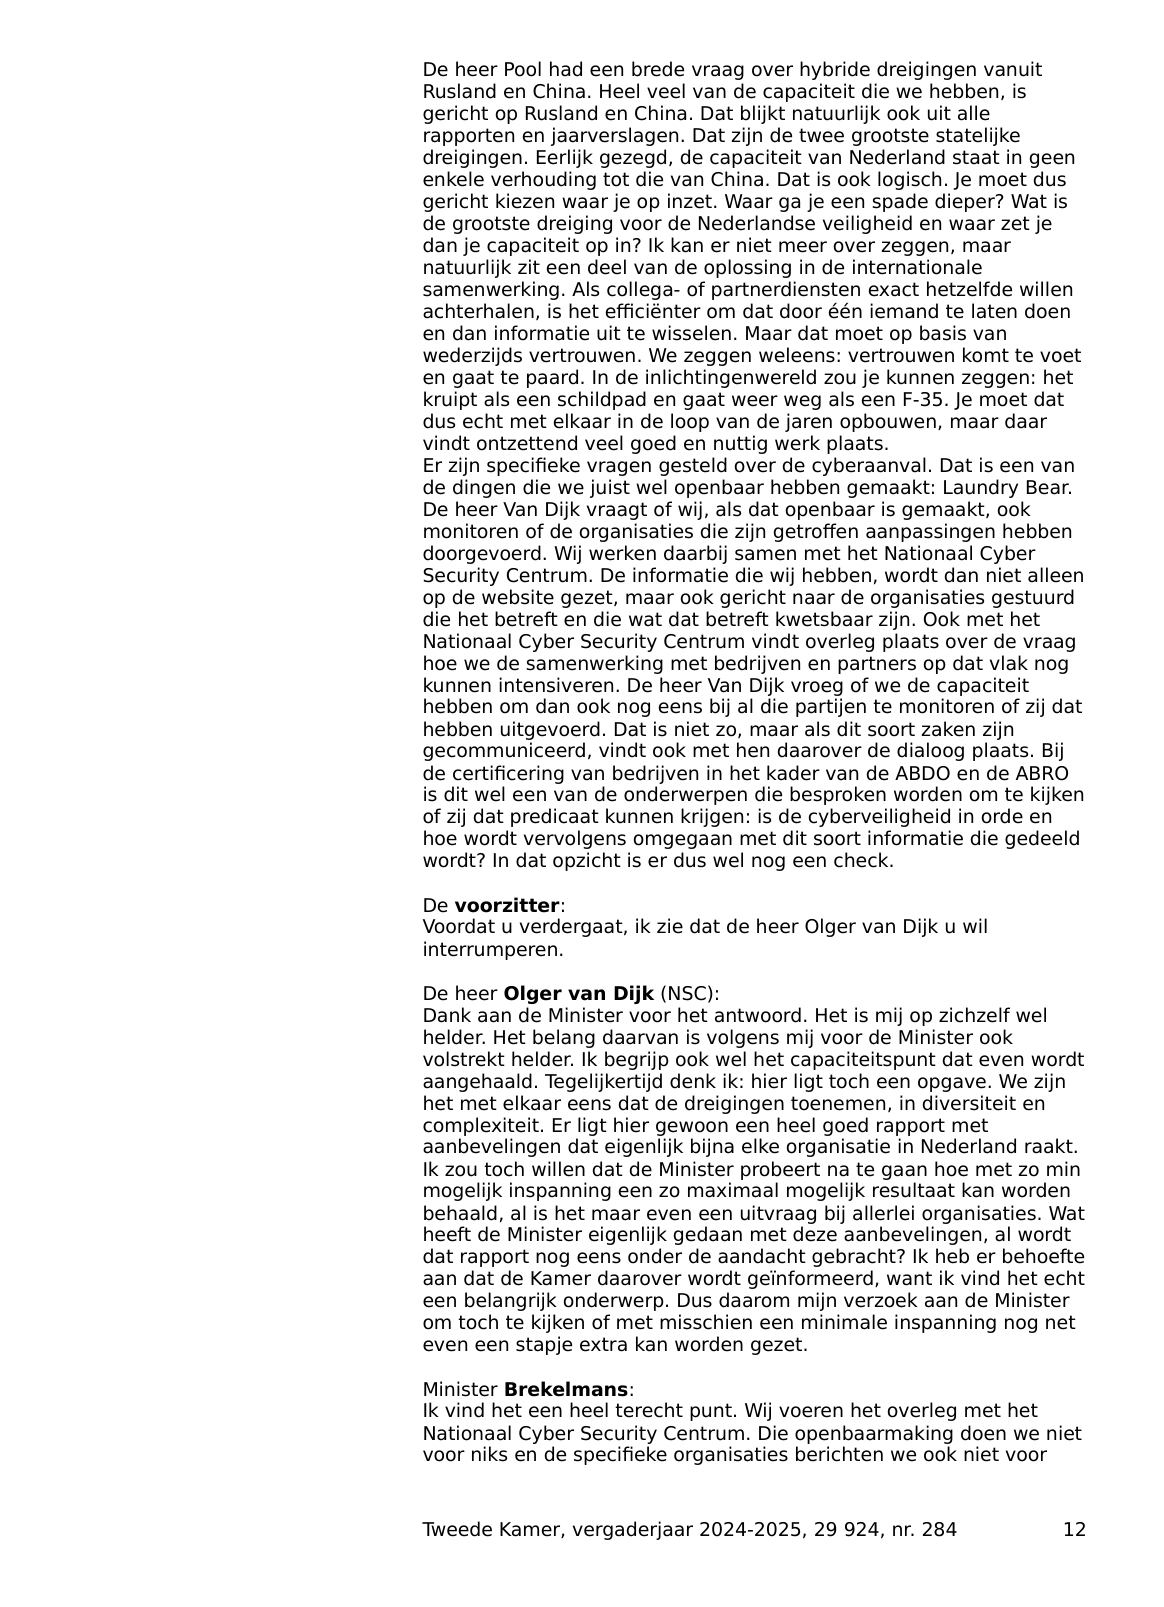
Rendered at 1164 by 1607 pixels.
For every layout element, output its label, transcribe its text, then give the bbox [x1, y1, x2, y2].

text De heer Olger van Dijk (NSC): [422, 983, 1087, 1004]
text Er zijn specifieke vragen gesteld over de cyberaanval. Dat is een van de dingen die we juist wel openbaar hebben gemaakt: Laundry Bear. De heer Van Dijk vraagt of wij, als dat openbaar is gemaakt, ook monitoren of de organisaties die zijn getroffen aanpassingen hebben doorgevoerd. Wij werken daarbij samen met het Nationaal Cyber Security Centrum. De informatie die wij hebben, wordt dan niet alleen op de website gezet, maar ook gericht naar de organisaties gestuurd die het betreft en die wat dat betreft kwetsbaar zijn. Ook met het Nationaal Cyber Security Centrum vindt overleg plaats over de vraag hoe we de samenwerking met bedrijven en partners op dat vlak nog kunnen intensiveren. De heer Van Dijk vroeg of we de capaciteit hebben om dan ook nog eens bij al die partijen te monitoren of zij dat hebben uitgevoerd. Dat is niet zo, maar als dit soort zaken zijn gecommuniceerd, vindt ook met hen daarover de dialoog plaats. Bij de certificering van bedrijven in het kader van de ABDO en de ABRO is dit wel een van de onderwerpen die besproken worden om te kijken of zij dat predicaat kunnen krijgen: is de cyberveiligheid in orde en hoe wordt vervolgens omgegaan met dit soort informatie die gedeeld wordt? In dat opzicht is er dus wel nog een check. [422, 455, 1087, 872]
text Dank aan de Minister voor het antwoord. Het is mij op zichzelf wel helder. Het belang daarvan is volgens mij voor de Minister ook volstrekt helder. Ik begrijp ook wel het capaciteitspunt dat even wordt aangehaald. Tegelijkertijd denk ik: hier ligt toch een opgave. We zijn het met elkaar eens dat de dreigingen toenemen, in diversiteit en complexiteit. Er ligt hier gewoon een heel goed rapport met aanbevelingen dat eigenlijk bijna elke organisatie in Nederland raakt. Ik zou toch willen dat de Minister probeert na te gaan hoe met zo min mogelijk inspanning een zo maximaal mogelijk resultaat kan worden behaald, al is het maar even een uitvraag bij allerlei organisaties. Wat heeft de Minister eigenlijk gedaan met deze aanbevelingen, al wordt dat rapport nog eens onder de aandacht gebracht? Ik heb er behoefte aan dat de Kamer daarover wordt geïnformeerd, want ik vind het echt een belangrijk onderwerp. Dus daarom mijn verzoek aan de Minister om toch te kijken of met misschien een minimale inspanning nog net even een stapje extra kan worden gezet. [422, 1004, 1087, 1356]
text De voorzitter: [422, 894, 1087, 916]
text De heer Pool had een brede vraag over hybride dreigingen vanuit Rusland en China. Heel veel van de capaciteit die we hebben, is gericht op Rusland en China. Dat blijkt natuurlijk ook uit alle rapporten en jaarverslagen. Dat zijn de twee grootste statelijke dreigingen. Eerlijk gezegd, de capaciteit van Nederland staat in geen enkele verhouding tot die van China. Dat is ook logisch. Je moet dus gericht kiezen waar je op inzet. Waar ga je een spade dieper? Wat is de grootste dreiging voor de Nederlandse veiligheid en waar zet je dan je capaciteit op in? Ik kan er niet meer over zeggen, maar natuurlijk zit een deel van de oplossing in de internationale samenwerking. Als collega- of partnerdiensten exact hetzelfde willen achterhalen, is het efficiënter om dat door één iemand te laten doen en dan informatie uit te wisselen. Maar dat moet op basis van wederzijds vertrouwen. We zeggen weleens: vertrouwen komt te voet en gaat te paard. In de inlichtingenwereld zou je kunnen zeggen: het kruipt als een schildpad en gaat weer weg als een F-35. Je moet dat dus echt met elkaar in de loop van de jaren opbouwen, maar daar vindt ontzettend veel goed en nuttig werk plaats. [422, 59, 1087, 455]
text Ik vind het een heel terecht punt. Wij voeren het overleg met het Nationaal Cyber Security Centrum. Die openbaarmaking doen we niet voor niks en de specifieke organisaties berichten we ook niet voor [422, 1400, 1087, 1466]
text Voordat u verdergaat, ik zie dat de heer Olger van Dijk u wil interrumperen. [422, 916, 1087, 960]
text Minister Brekelmans: [422, 1378, 1087, 1400]
